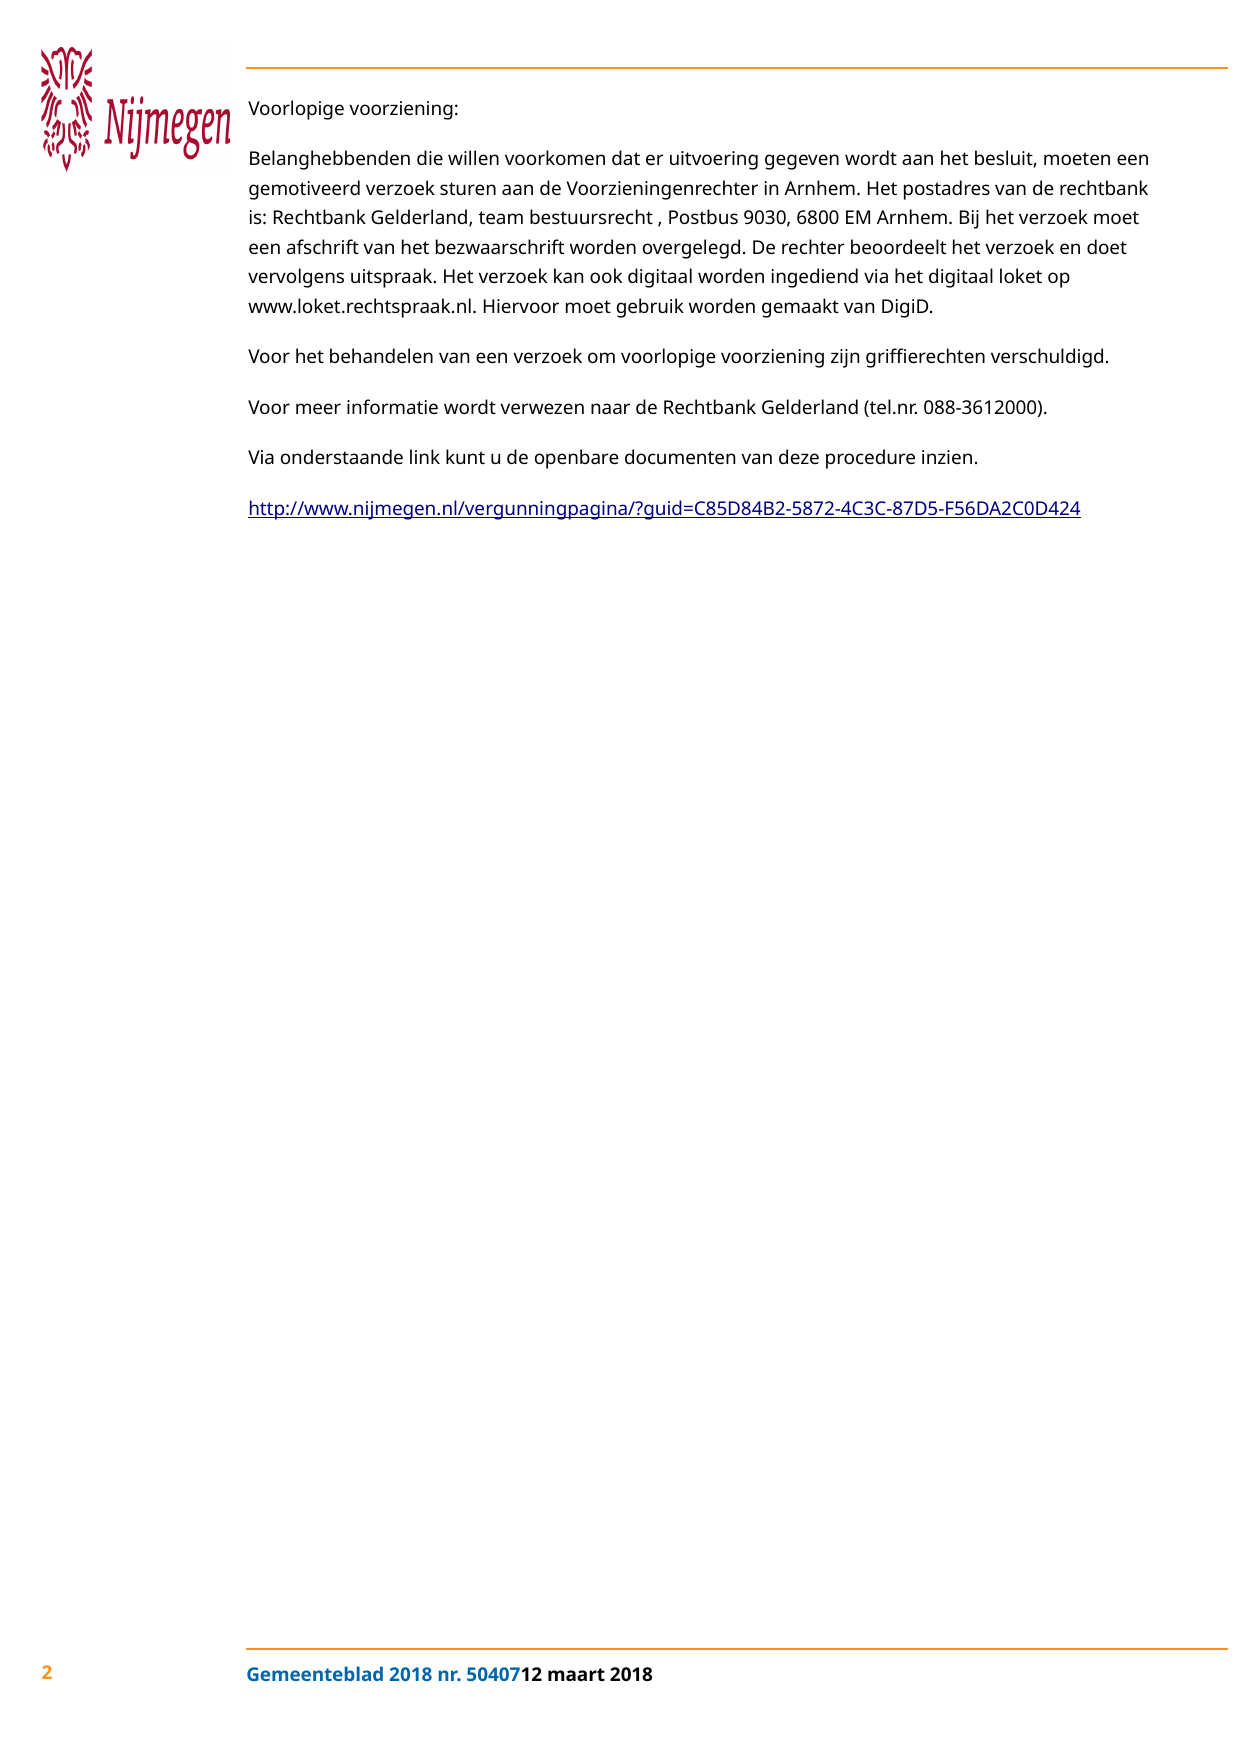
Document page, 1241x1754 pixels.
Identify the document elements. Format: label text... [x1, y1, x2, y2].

text Voorlopige voorziening: [248, 95, 1152, 121]
text Belanghebbenden die willen voorkomen dat er uitvoering gegeven wordt aan het besluit, moeten een gemotiveerd verzoek sturen aan de Voorzieningenrechter in Arnhem. Het postadres van de rechtbank is: Rechtbank Gelderland, team bestuursrecht , Postbus 9030, 6800 EM Arnhem. Bij het verzoek moet een afschrift van het bezwaarschrift worden overgelegd. De rechter beoordeelt het verzoek en doet vervolgens uitspraak. Het verzoek kan ook digitaal worden ingediend via het digitaal loket op www.loket.rechtspraak.nl. Hiervoor moet gebruik worden gemaakt van DigiD. [248, 145, 1152, 319]
text Voor meer informatie wordt verwezen naar de Rechtbank Gelderland (tel.nr. 088-3612000). [248, 394, 1152, 420]
text http://www.nijmegen.nl/vergunningpagina/?guid=C85D84B2-5872-4C3C-87D5-F56DA2C0D424 [248, 495, 1152, 521]
text Via onderstaande link kunt u de openbare documenten van deze procedure inzien. [248, 444, 1152, 470]
text Voor het behandelen van een verzoek om voorlopige voorziening zijn griffierechten verschuldigd. [248, 343, 1152, 369]
picture [41, 47, 231, 172]
